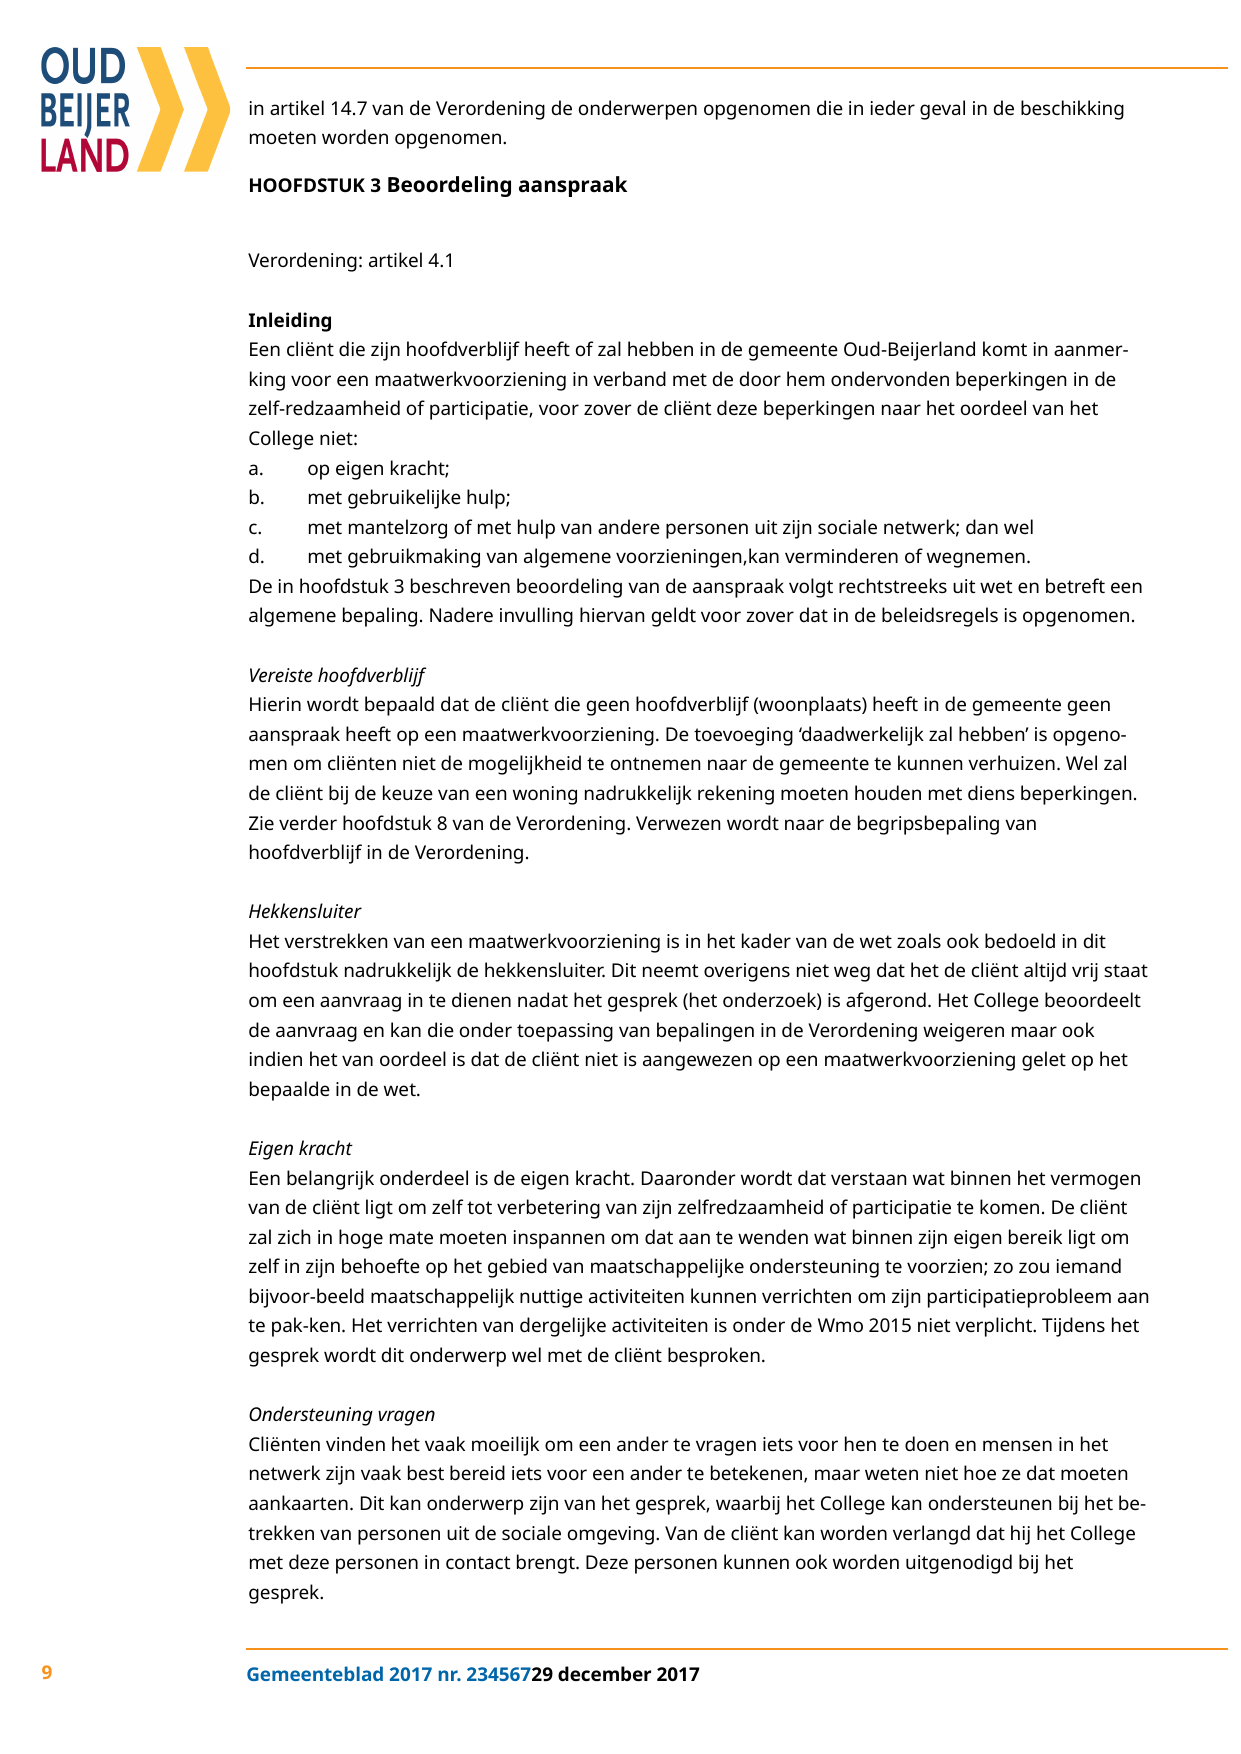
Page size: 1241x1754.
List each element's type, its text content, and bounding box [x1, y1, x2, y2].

list op eigen kracht; [248, 455, 1152, 481]
text Een cliënt die zijn hoofdverblijf heeft of zal hebben in de gemeente Oud-Beijerland komt in aanmer-king voor een maatwerkvoorziening in verband met de door hem ondervonden beperkingen in de zelf-redzaamheid of participatie, voor zover de cliënt deze beperkingen naar het oordeel van het College niet: [248, 336, 1152, 451]
text Hierin wordt bepaald dat de cliënt die geen hoofdverblijf (woonplaats) heeft in de gemeente geen aanspraak heeft op een maatwerkvoorziening. De toevoeging ‘daadwerkelijk zal hebben’ is opgeno-men om cliënten niet de mogelijkheid te ontnemen naar de gemeente te kunnen verhuizen. Wel zal de cliënt bij de keuze van een woning nadrukkelijk rekening moeten houden met diens beperkingen. Zie verder hoofdstuk 8 van de Verordening. Verwezen wordt naar de begripsbepaling van hoofdverblijf in de Verordening. [248, 691, 1152, 865]
list met gebruikmaking van algemene voorzieningen,kan verminderen of wegnemen. [248, 543, 1152, 569]
text Cliënten vinden het vaak moeilijk om een ander te vragen iets voor hen te doen en mensen in het netwerk zijn vaak best bereid iets voor een ander te betekenen, maar weten niet hoe ze dat moeten aankaarten. Dit kan onderwerp zijn van het gesprek, waarbij het College kan ondersteunen bij het be-trekken van personen uit de sociale omgeving. Van de cliënt kan worden verlangd dat hij het College met deze personen in contact brengt. Deze personen kunnen ook worden uitgenodigd bij het gesprek. [248, 1431, 1152, 1605]
list met gebruikelijke hulp; [248, 484, 1152, 510]
list met mantelzorg of met hulp van andere personen uit zijn sociale netwerk; dan wel [248, 514, 1152, 540]
text in artikel 14.7 van de Verordening de onderwerpen opgenomen die in ieder geval in de beschikking moeten worden opgenomen. [248, 95, 1152, 150]
text HOOFDSTUK 3 Beoordeling aanspraak [248, 170, 1152, 198]
text Een belangrijk onderdeel is de eigen kracht. Daaronder wordt dat verstaan wat binnen het vermogen van de cliënt ligt om zelf tot verbetering van zijn zelfredzaamheid of participatie te komen. De cliënt zal zich in hoge mate moeten inspannen om dat aan te wenden wat binnen zijn eigen bereik ligt om zelf in zijn behoefte op het gebied van maatschappelijke ondersteuning te voorzien; zo zou iemand bijvoor-beeld maatschappelijk nuttige activiteiten kunnen verrichten om zijn participatieprobleem aan te pak-ken. Het verrichten van dergelijke activiteiten is onder de Wmo 2015 niet verplicht. Tijdens het gesprek wordt dit onderwerp wel met de cliënt besproken. [248, 1165, 1152, 1368]
text Inleiding [248, 307, 1152, 333]
text Het verstrekken van een maatwerkvoorziening is in het kader van de wet zoals ook bedoeld in dit hoofdstuk nadrukkelijk de hekkensluiter. Dit neemt overigens niet weg dat het de cliënt altijd vrij staat om een aanvraag in te dienen nadat het gesprek (het onderzoek) is afgerond. Het College beoordeelt de aanvraag en kan die onder toepassing van bepalingen in de Verordening weigeren maar ook indien het van oordeel is dat de cliënt niet is aangewezen op een maatwerkvoorziening gelet op het bepaalde in de wet. [248, 928, 1152, 1102]
text De in hoofdstuk 3 beschreven beoordeling van de aanspraak volgt rechtstreeks uit wet en betreft een algemene bepaling. Nadere invulling hiervan geldt voor zover dat in de beleidsregels is opgenomen. [248, 573, 1152, 628]
picture [41, 47, 231, 172]
text Eigen kracht [248, 1135, 1152, 1161]
text Verordening: artikel 4.1 [248, 248, 1152, 273]
text Vereiste hoofdverblijf [248, 662, 1152, 688]
text Hekkensluiter [248, 898, 1152, 924]
text Ondersteuning vragen [248, 1401, 1152, 1427]
